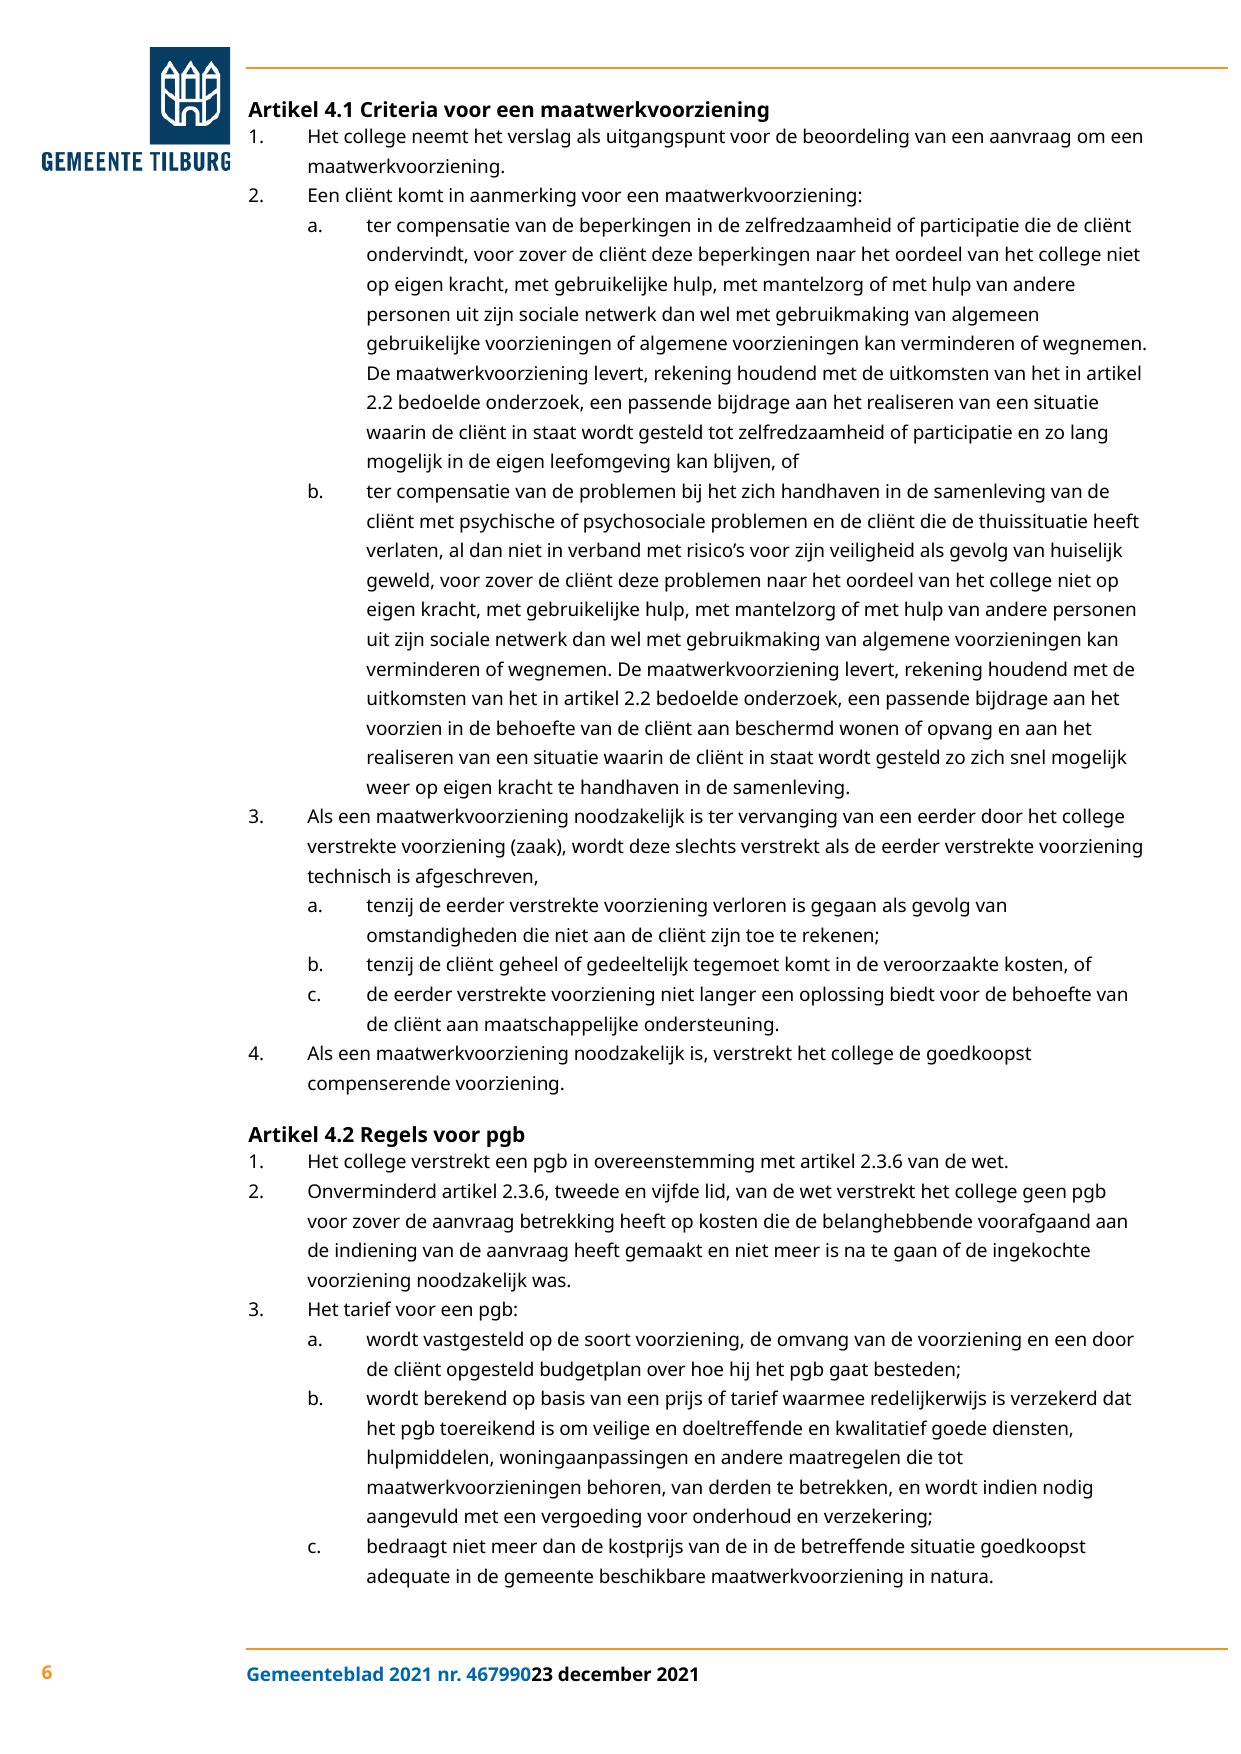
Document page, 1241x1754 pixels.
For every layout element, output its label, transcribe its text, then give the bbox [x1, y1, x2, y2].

list Een cliënt komt in aanmerking voor een maatwerkvoorziening: [248, 182, 1152, 208]
list ter compensatie van de problemen bij het zich handhaven in de samenleving van de cliënt met psychische of psychosociale problemen en de cliënt die de thuissituatie heeft verlaten, al dan niet in verband met risico’s voor zijn veiligheid als gevolg van huiselijk geweld, voor zover de cliënt deze problemen naar het oordeel van het college niet op eigen kracht, met gebruikelijke hulp, met mantelzorg of met hulp van andere personen uit zijn sociale netwerk dan wel met gebruikmaking van algemene voorzieningen kan verminderen of wegnemen. De maatwerkvoorziening levert, rekening houdend met de uitkomsten van het in artikel 2.2 bedoelde onderzoek, een passende bijdrage aan het voorzien in de behoefte van de cliënt aan beschermd wonen of opvang en aan het realiseren van een situatie waarin de cliënt in staat wordt gesteld zo zich snel mogelijk weer op eigen kracht te handhaven in de samenleving. [307, 478, 1152, 800]
text Artikel 4.1 Criteria voor een maatwerkvoorziening [248, 95, 1152, 123]
list Als een maatwerkvoorziening noodzakelijk is, verstrekt het college de goedkoopst compenserende voorziening. [248, 1040, 1152, 1096]
list tenzij de cliënt geheel of gedeeltelijk tegemoet komt in de veroorzaakte kosten, of [307, 952, 1152, 977]
list tenzij de eerder verstrekte voorziening verloren is gegaan als gevolg van omstandigheden die niet aan de cliënt zijn toe te rekenen; [307, 892, 1152, 948]
list Het college neemt het verslag als uitgangspunt voor de beoordeling van een aanvraag om een maatwerkvoorziening. [248, 123, 1152, 178]
picture [41, 47, 231, 172]
text Artikel 4.2 Regels voor pgb [248, 1120, 1152, 1149]
list Onverminderd artikel 2.3.6, tweede en vijfde lid, van de wet verstrekt het college geen pgb voor zover de aanvraag betrekking heeft op kosten die de belanghebbende voorafgaand aan de indiening van de aanvraag heeft gemaakt en niet meer is na te gaan of de ingekochte voorziening noodzakelijk was. [248, 1178, 1152, 1293]
list Het tarief voor een pgb: [248, 1297, 1152, 1322]
list Als een maatwerkvoorziening noodzakelijk is ter vervanging van een eerder door het college verstrekte voorziening (zaak), wordt deze slechts verstrekt als de eerder verstrekte voorziening technisch is afgeschreven, [248, 804, 1152, 888]
list bedraagt niet meer dan de kostprijs van de in de betreffende situatie goedkoopst adequate in de gemeente beschikbare maatwerkvoorziening in natura. [307, 1533, 1152, 1589]
list wordt berekend op basis van een prijs of tarief waarmee redelijkerwijs is verzekerd dat het pgb toereikend is om veilige en doeltreffende en kwalitatief goede diensten, hulpmiddelen, woningaanpassingen en andere maatregelen die tot maatwerkvoorzieningen behoren, van derden te betrekken, en wordt indien nodig aangevuld met een vergoeding voor onderhoud en verzekering; [307, 1385, 1152, 1529]
list ter compensatie van de beperkingen in de zelfredzaamheid of participatie die de cliënt ondervindt, voor zover de cliënt deze beperkingen naar het oordeel van het college niet op eigen kracht, met gebruikelijke hulp, met mantelzorg of met hulp van andere personen uit zijn sociale netwerk dan wel met gebruikmaking van algemeen gebruikelijke voorzieningen of algemene voorzieningen kan verminderen of wegnemen. De maatwerkvoorziening levert, rekening houdend met de uitkomsten van het in artikel 2.2 bedoelde onderzoek, een passende bijdrage aan het realiseren van een situatie waarin de cliënt in staat wordt gesteld tot zelfredzaamheid of participatie en zo lang mogelijk in de eigen leefomgeving kan blijven, of [307, 212, 1152, 474]
list Het college verstrekt een pgb in overeenstemming met artikel 2.3.6 van de wet. [248, 1149, 1152, 1174]
list wordt vastgesteld op de soort voorziening, de omvang van de voorziening en een door de cliënt opgesteld budgetplan over hoe hij het pgb gaat besteden; [307, 1326, 1152, 1382]
list de eerder verstrekte voorziening niet langer een oplossing biedt voor de behoefte van de cliënt aan maatschappelijke ondersteuning. [307, 981, 1152, 1036]
